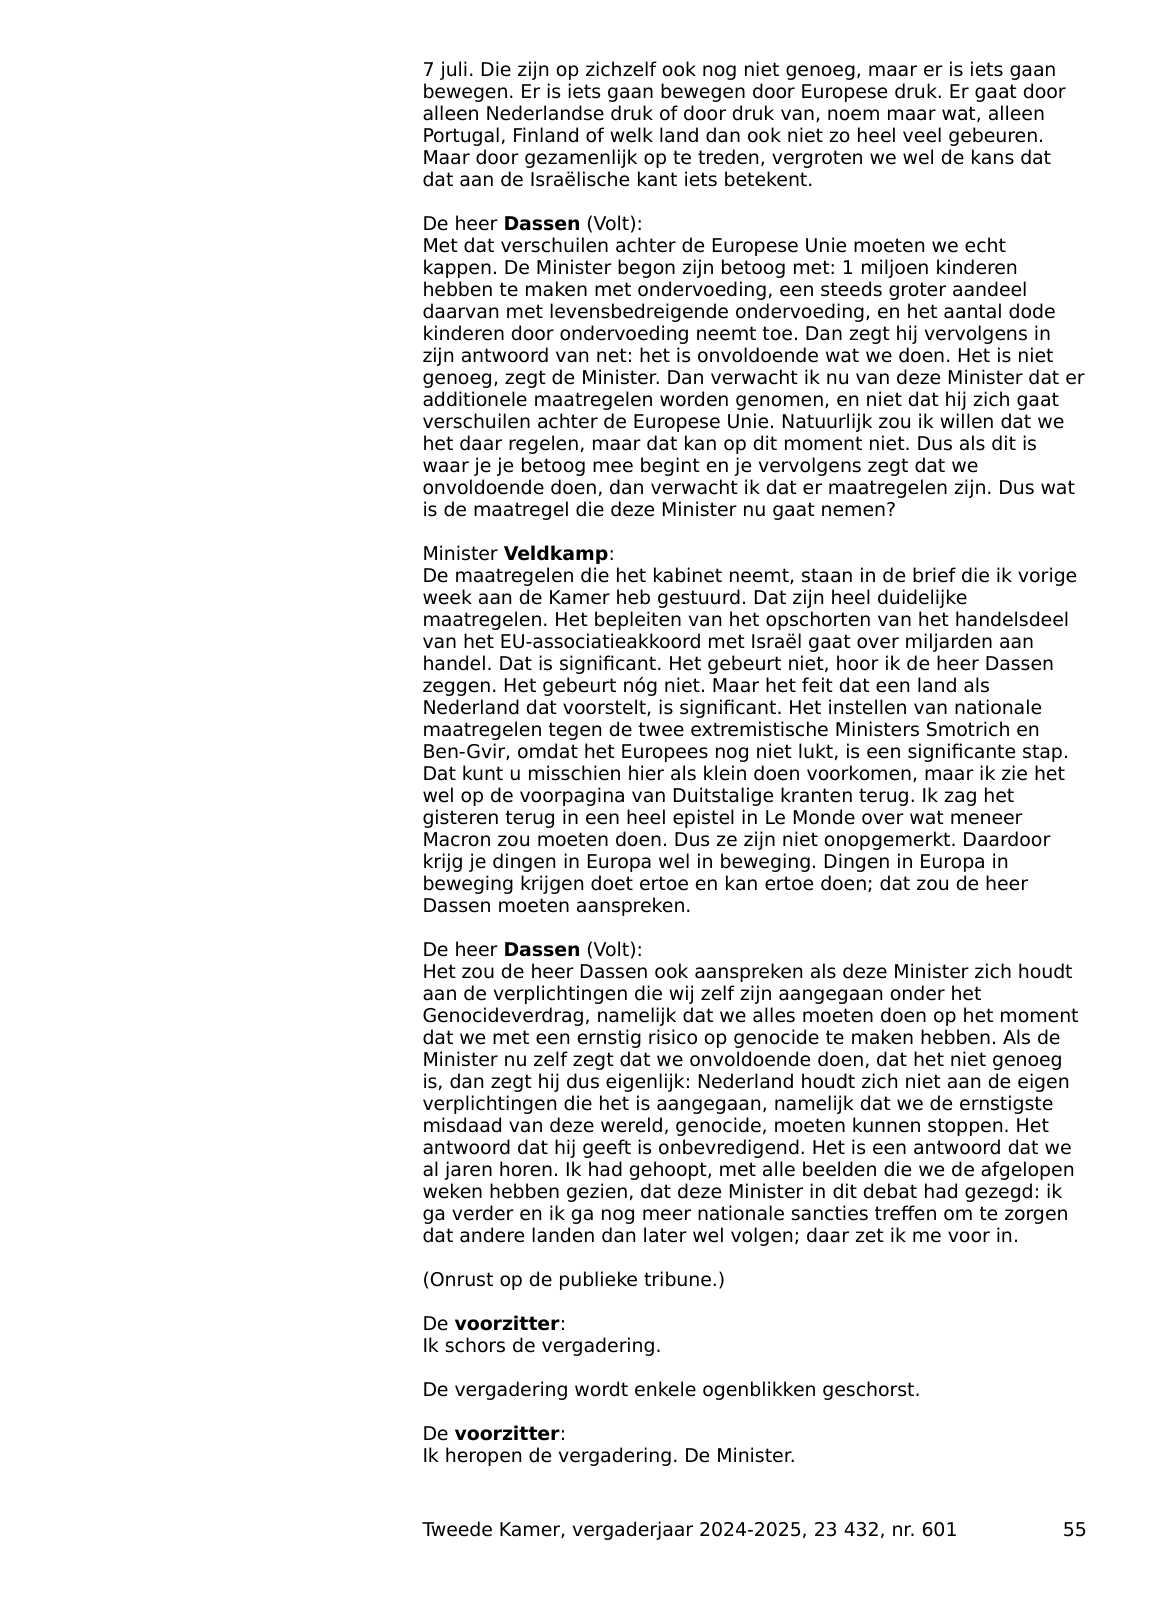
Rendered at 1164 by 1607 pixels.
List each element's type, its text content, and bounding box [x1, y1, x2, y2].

text Met dat verschuilen achter de Europese Unie moeten we echt kappen. De Minister begon zijn betoog met: 1 miljoen kinderen hebben te maken met ondervoeding, een steeds groter aandeel daarvan met levensbedreigende ondervoeding, en het aantal dode kinderen door ondervoeding neemt toe. Dan zegt hij vervolgens in zijn antwoord van net: het is onvoldoende wat we doen. Het is niet genoeg, zegt de Minister. Dan verwacht ik nu van deze Minister dat er additionele maatregelen worden genomen, en niet dat hij zich gaat verschuilen achter de Europese Unie. Natuurlijk zou ik willen dat we het daar regelen, maar dat kan op dit moment niet. Dus als dit is waar je je betoog mee begint en je vervolgens zegt dat we onvoldoende doen, dan verwacht ik dat er maatregelen zijn. Dus wat is de maatregel die deze Minister nu gaat nemen? [422, 235, 1087, 521]
text 7 juli. Die zijn op zichzelf ook nog niet genoeg, maar er is iets gaan bewegen. Er is iets gaan bewegen door Europese druk. Er gaat door alleen Nederlandse druk of door druk van, noem maar wat, alleen Portugal, Finland of welk land dan ook niet zo heel veel gebeuren. Maar door gezamenlijk op te treden, vergroten we wel de kans dat dat aan de Israëlische kant iets betekent. [422, 59, 1087, 191]
text (Onrust op de publieke tribune.) [422, 1269, 1087, 1291]
text De vergadering wordt enkele ogenblikken geschorst. [422, 1379, 1087, 1401]
text De voorzitter: [422, 1423, 1087, 1445]
text Ik heropen de vergadering. De Minister. [422, 1445, 1087, 1467]
text De voorzitter: [422, 1313, 1087, 1335]
text De heer Dassen (Volt): [422, 939, 1087, 961]
text De heer Dassen (Volt): [422, 213, 1087, 235]
text Minister Veldkamp: [422, 543, 1087, 565]
text Ik schors de vergadering. [422, 1335, 1087, 1357]
text De maatregelen die het kabinet neemt, staan in de brief die ik vorige week aan de Kamer heb gestuurd. Dat zijn heel duidelijke maatregelen. Het bepleiten van het opschorten van het handelsdeel van het EU-associatieakkoord met Israël gaat over miljarden aan handel. Dat is significant. Het gebeurt niet, hoor ik de heer Dassen zeggen. Het gebeurt nóg niet. Maar het feit dat een land als Nederland dat voorstelt, is significant. Het instellen van nationale maatregelen tegen de twee extremistische Ministers Smotrich en Ben-Gvir, omdat het Europees nog niet lukt, is een significante stap. Dat kunt u misschien hier als klein doen voorkomen, maar ik zie het wel op de voorpagina van Duitstalige kranten terug. Ik zag het gisteren terug in een heel epistel in Le Monde over wat meneer Macron zou moeten doen. Dus ze zijn niet onopgemerkt. Daardoor krijg je dingen in Europa wel in beweging. Dingen in Europa in beweging krijgen doet ertoe en kan ertoe doen; dat zou de heer Dassen moeten aanspreken. [422, 565, 1087, 917]
text Het zou de heer Dassen ook aanspreken als deze Minister zich houdt aan de verplichtingen die wij zelf zijn aangegaan onder het Genocideverdrag, namelijk dat we alles moeten doen op het moment dat we met een ernstig risico op genocide te maken hebben. Als de Minister nu zelf zegt dat we onvoldoende doen, dat het niet genoeg is, dan zegt hij dus eigenlijk: Nederland houdt zich niet aan de eigen verplichtingen die het is aangegaan, namelijk dat we de ernstigste misdaad van deze wereld, genocide, moeten kunnen stoppen. Het antwoord dat hij geeft is onbevredigend. Het is een antwoord dat we al jaren horen. Ik had gehoopt, met alle beelden die we de afgelopen weken hebben gezien, dat deze Minister in dit debat had gezegd: ik ga verder en ik ga nog meer nationale sancties treffen om te zorgen dat andere landen dan later wel volgen; daar zet ik me voor in. [422, 961, 1087, 1247]
